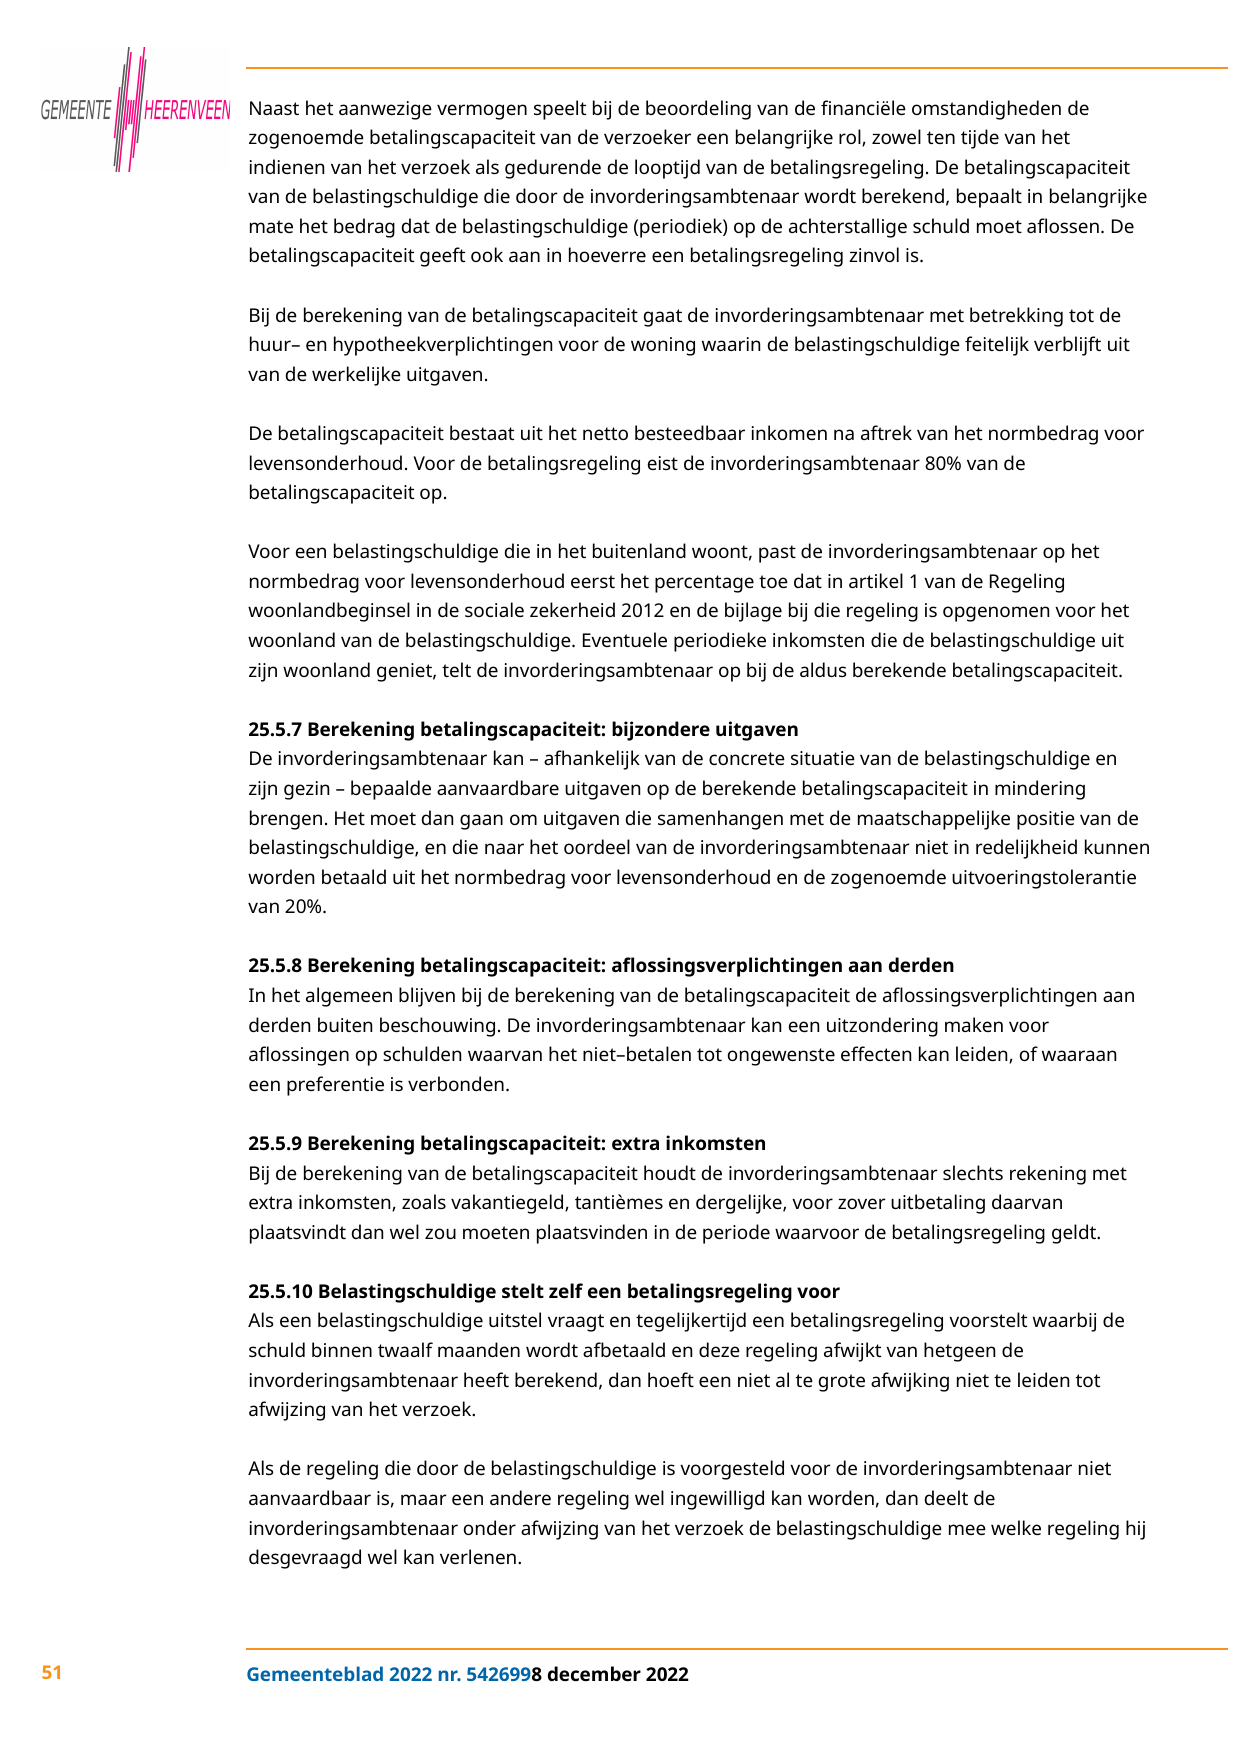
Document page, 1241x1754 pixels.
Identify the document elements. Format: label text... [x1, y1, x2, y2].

text Bij de berekening van de betalingscapaciteit gaat de invorderingsambtenaar met betrekking tot de huur– en hypotheekverplichtingen voor de woning waarin de belastingschuldige feitelijk verblijft uit van de werkelijke uitgaven. [248, 302, 1152, 387]
text Naast het aanwezige vermogen speelt bij de beoordeling van de financiële omstandigheden de zogenoemde betalingscapaciteit van de verzoeker een belangrijke rol, zowel ten tijde van het indienen van het verzoek als gedurende de looptijd van de betalingsregeling. De betalingscapaciteit van de belastingschuldige die door de invorderingsambtenaar wordt berekend, bepaalt in belangrijke mate het bedrag dat de belastingschuldige (periodiek) op de achterstallige schuld moet aflossen. De betalingscapaciteit geeft ook aan in hoeverre een betalingsregeling zinvol is. [248, 95, 1152, 268]
text Bij de berekening van de betalingscapaciteit houdt de invorderingsambtenaar slechts rekening met extra inkomsten, zoals vakantiegeld, tantièmes en dergelijke, voor zover uitbetaling daarvan plaatsvindt dan wel zou moeten plaatsvinden in de periode waarvoor de betalingsregeling geldt. [248, 1160, 1152, 1245]
text De betalingscapaciteit bestaat uit het netto besteedbaar inkomen na aftrek van het normbedrag voor levensonderhoud. Voor de betalingsregeling eist de invorderingsambtenaar 80% van de betalingscapaciteit op. [248, 420, 1152, 505]
text Als een belastingschuldige uitstel vraagt en tegelijkertijd een betalingsregeling voorstelt waarbij de schuld binnen twaalf maanden wordt afbetaald en deze regeling afwijkt van hetgeen de invorderingsambtenaar heeft berekend, dan hoeft een niet al te grote afwijking niet te leiden tot afwijzing van het verzoek. [248, 1308, 1152, 1422]
text 25.5.7 Berekening betalingscapaciteit: bijzondere uitgaven [248, 716, 1152, 742]
text De invorderingsambtenaar kan – afhankelijk van de concrete situatie van de belastingschuldige en zijn gezin – bepaalde aanvaardbare uitgaven op de berekende betalingscapaciteit in mindering brengen. Het moet dan gaan om uitgaven die samenhangen met de maatschappelijke positie van de belastingschuldige, en die naar het oordeel van de invorderingsambtenaar niet in redelijkheid kunnen worden betaald uit het normbedrag voor levensonderhoud en de zogenoemde uitvoeringstolerantie van 20%. [248, 746, 1152, 919]
text Als de regeling die door de belastingschuldige is voorgesteld voor de invorderingsambtenaar niet aanvaardbaar is, maar een andere regeling wel ingewilligd kan worden, dan deelt de invorderingsambtenaar onder afwijzing van het verzoek de belastingschuldige mee welke regeling hij desgevraagd wel kan verlenen. [248, 1456, 1152, 1570]
text 25.5.10 Belastingschuldige stelt zelf een betalingsregeling voor [248, 1278, 1152, 1304]
text Voor een belastingschuldige die in het buitenland woont, past de invorderingsambtenaar op het normbedrag voor levensonderhoud eerst het percentage toe dat in artikel 1 van de Regeling woonlandbeginsel in de sociale zekerheid 2012 en de bijlage bij die regeling is opgenomen voor het woonland van de belastingschuldige. Eventuele periodieke inkomsten die de belastingschuldige uit zijn woonland geniet, telt de invorderingsambtenaar op bij de aldus berekende betalingscapaciteit. [248, 538, 1152, 683]
text 25.5.8 Berekening betalingscapaciteit: aflossingsverplichtingen aan derden [248, 953, 1152, 978]
text 25.5.9 Berekening betalingscapaciteit: extra inkomsten [248, 1130, 1152, 1156]
text In het algemeen blijven bij de berekening van de betalingscapaciteit de aflossingsverplichtingen aan derden buiten beschouwing. De invorderingsambtenaar kan een uitzondering maken voor aflossingen op schulden waarvan het niet–betalen tot ongewenste effecten kan leiden, of waaraan een preferentie is verbonden. [248, 982, 1152, 1097]
picture [41, 47, 231, 172]
